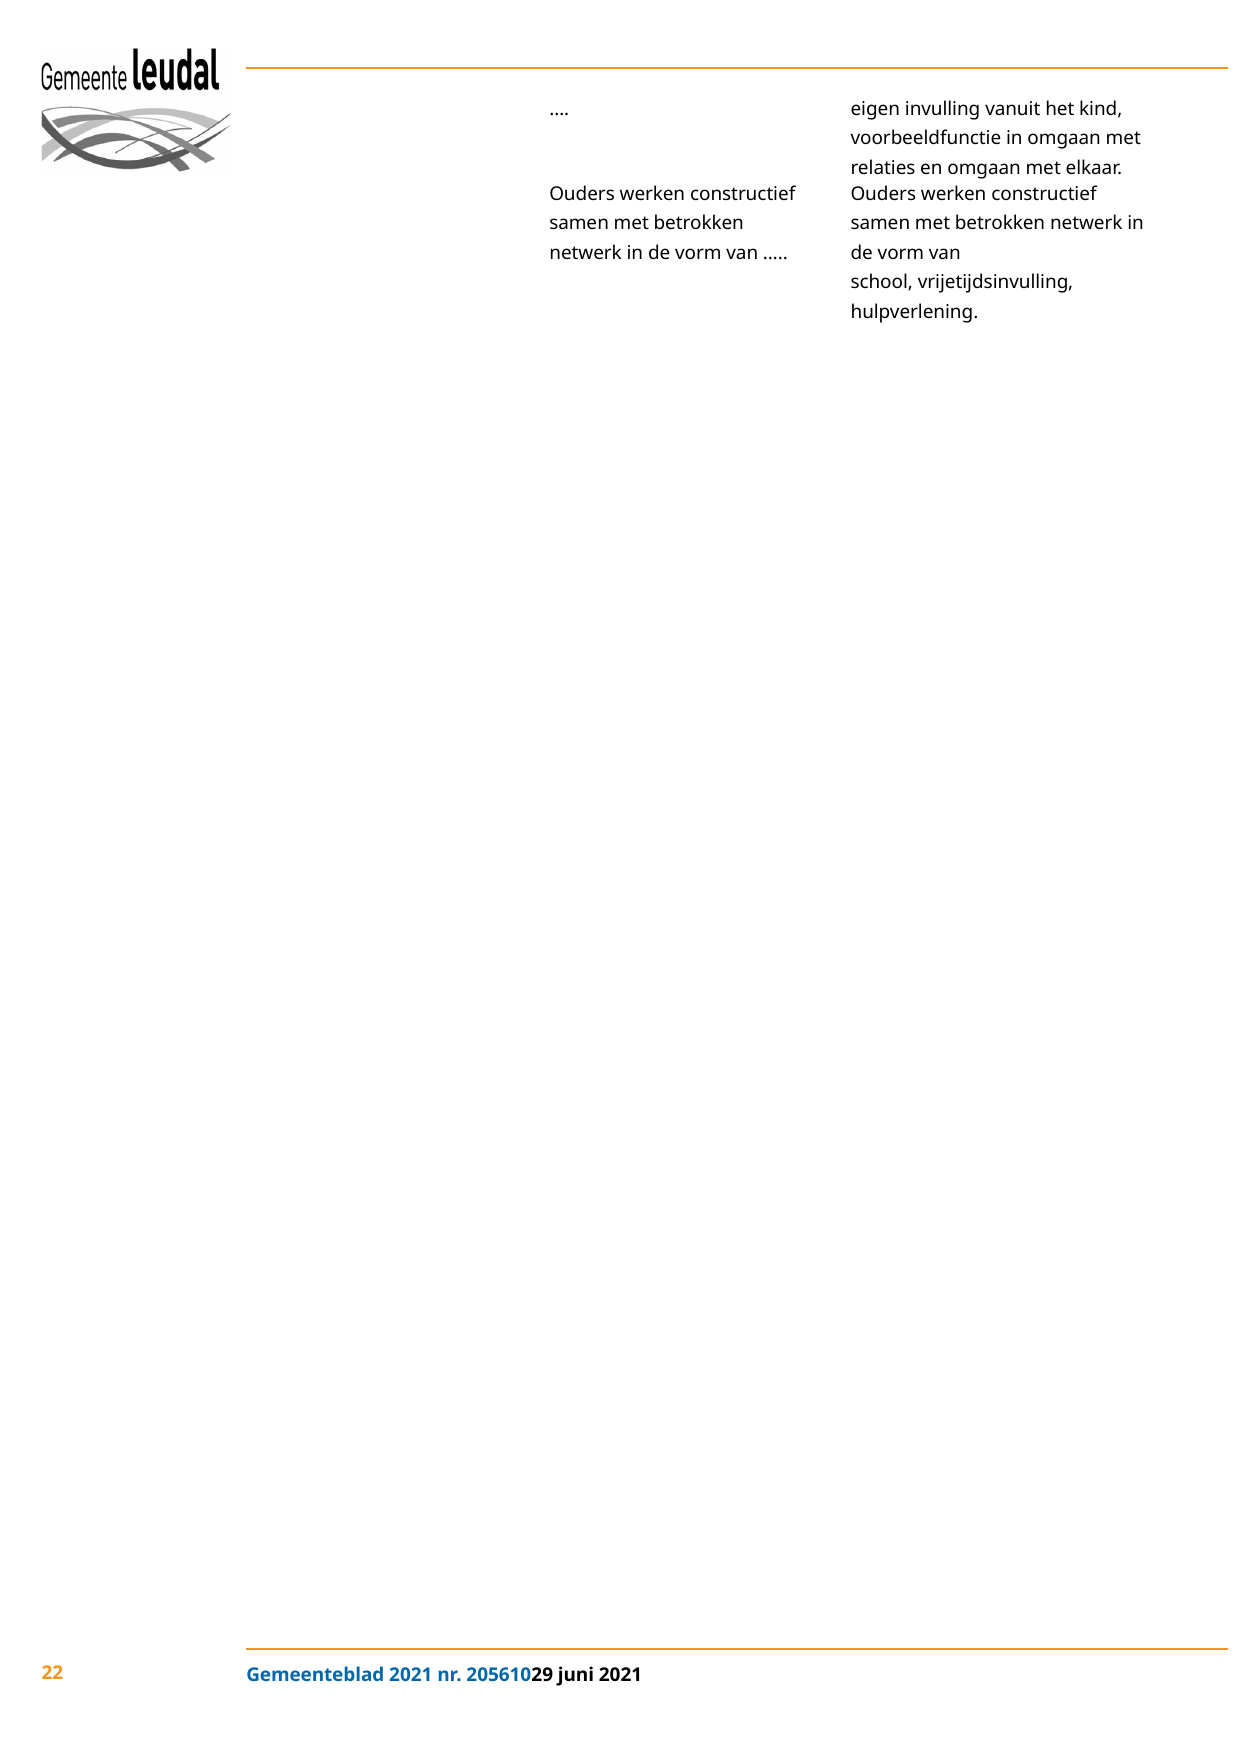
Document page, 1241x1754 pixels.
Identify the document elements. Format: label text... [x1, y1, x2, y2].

table_cell Ouders werken constructief samen met betrokken netwerk in de vorm van school, vrijetijdsinvulling, hulpverlening. [850, 180, 1152, 324]
table_cell …. [549, 95, 850, 180]
table_cell [248, 95, 549, 180]
table_cell Ouders werken constructief samen met betrokken netwerk in de vorm van ….. [549, 180, 850, 324]
table_cell [248, 180, 549, 324]
picture [41, 47, 231, 172]
table_cell eigen invulling vanuit het kind, voorbeeldfunctie in omgaan met relaties en omgaan met elkaar. [850, 95, 1152, 180]
